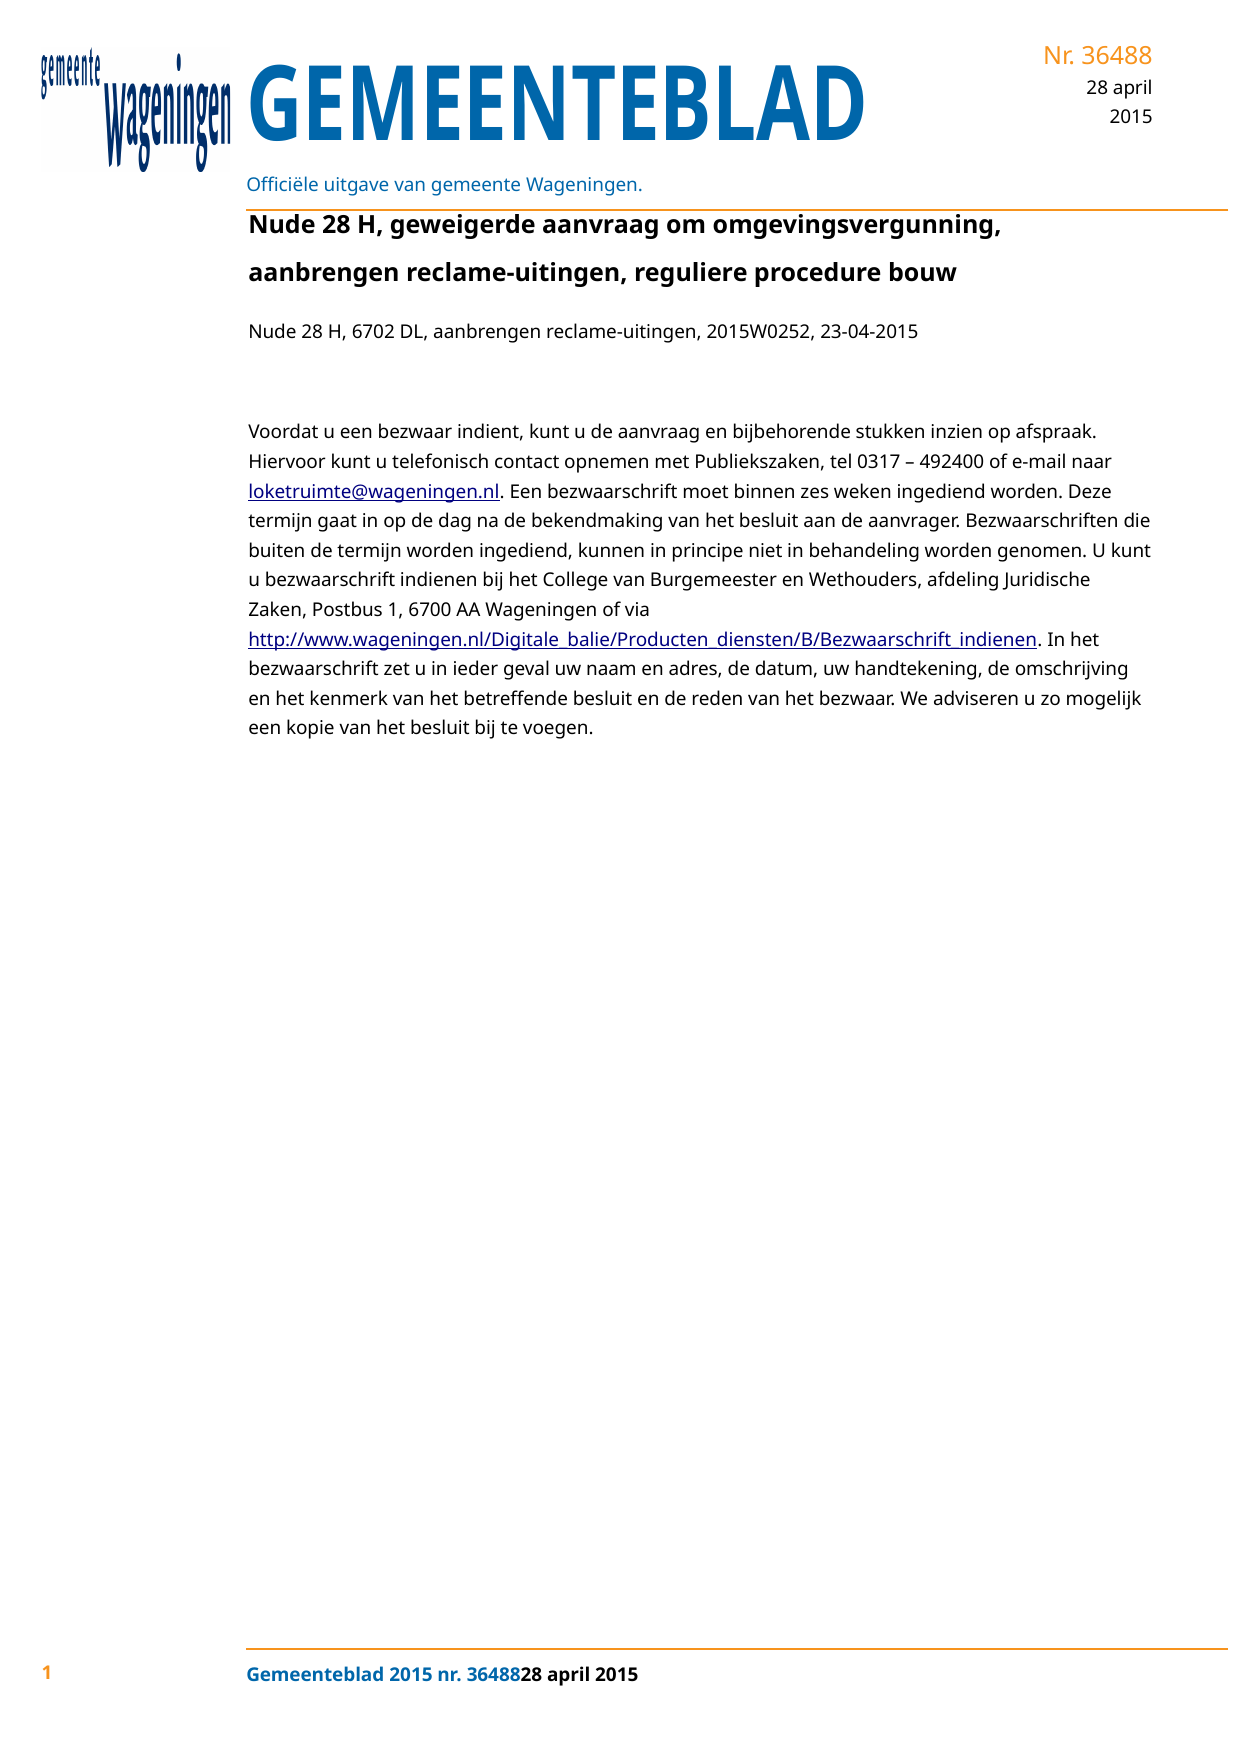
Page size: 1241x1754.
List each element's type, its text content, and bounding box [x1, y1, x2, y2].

text Voordat u een bezwaar indient, kunt u de aanvraag en bijbehorende stukken inzien op afspraak. Hiervoor kunt u telefonisch contact opnemen met Publiekszaken, tel 0317 – 492400 of e-mail naar loketruimte@wageningen.nl. Een bezwaarschrift moet binnen zes weken ingediend worden. Deze termijn gaat in op de dag na de bekendmaking van het besluit aan de aanvrager. Bezwaarschriften die buiten de termijn worden ingediend, kunnen in principe niet in behandeling worden genomen. U kunt u bezwaarschrift indienen bij het College van Burgemeester en Wethouders, afdeling Juridische Zaken, Postbus 1, 6700 AA Wageningen of via http://www.wageningen.nl/Digitale_balie/Producten_diensten/B/Bezwaarschrift_indienen. In het bezwaarschrift zet u in ieder geval uw naam en adres, de datum, uw handtekening, de omschrijving en het kenmerk van het betreffende besluit en de reden van het bezwaar. We adviseren u zo mogelijk een kopie van het besluit bij te voegen. [248, 419, 1152, 740]
picture [41, 47, 231, 172]
text Nude 28 H, geweigerde aanvraag om omgevingsvergunning, aanbrengen reclame-uitingen, reguliere procedure bouw [248, 211, 1152, 288]
text Nude 28 H, 6702 DL, aanbrengen reclame-uitingen, 2015W0252, 23-04-2015 [248, 318, 1152, 344]
